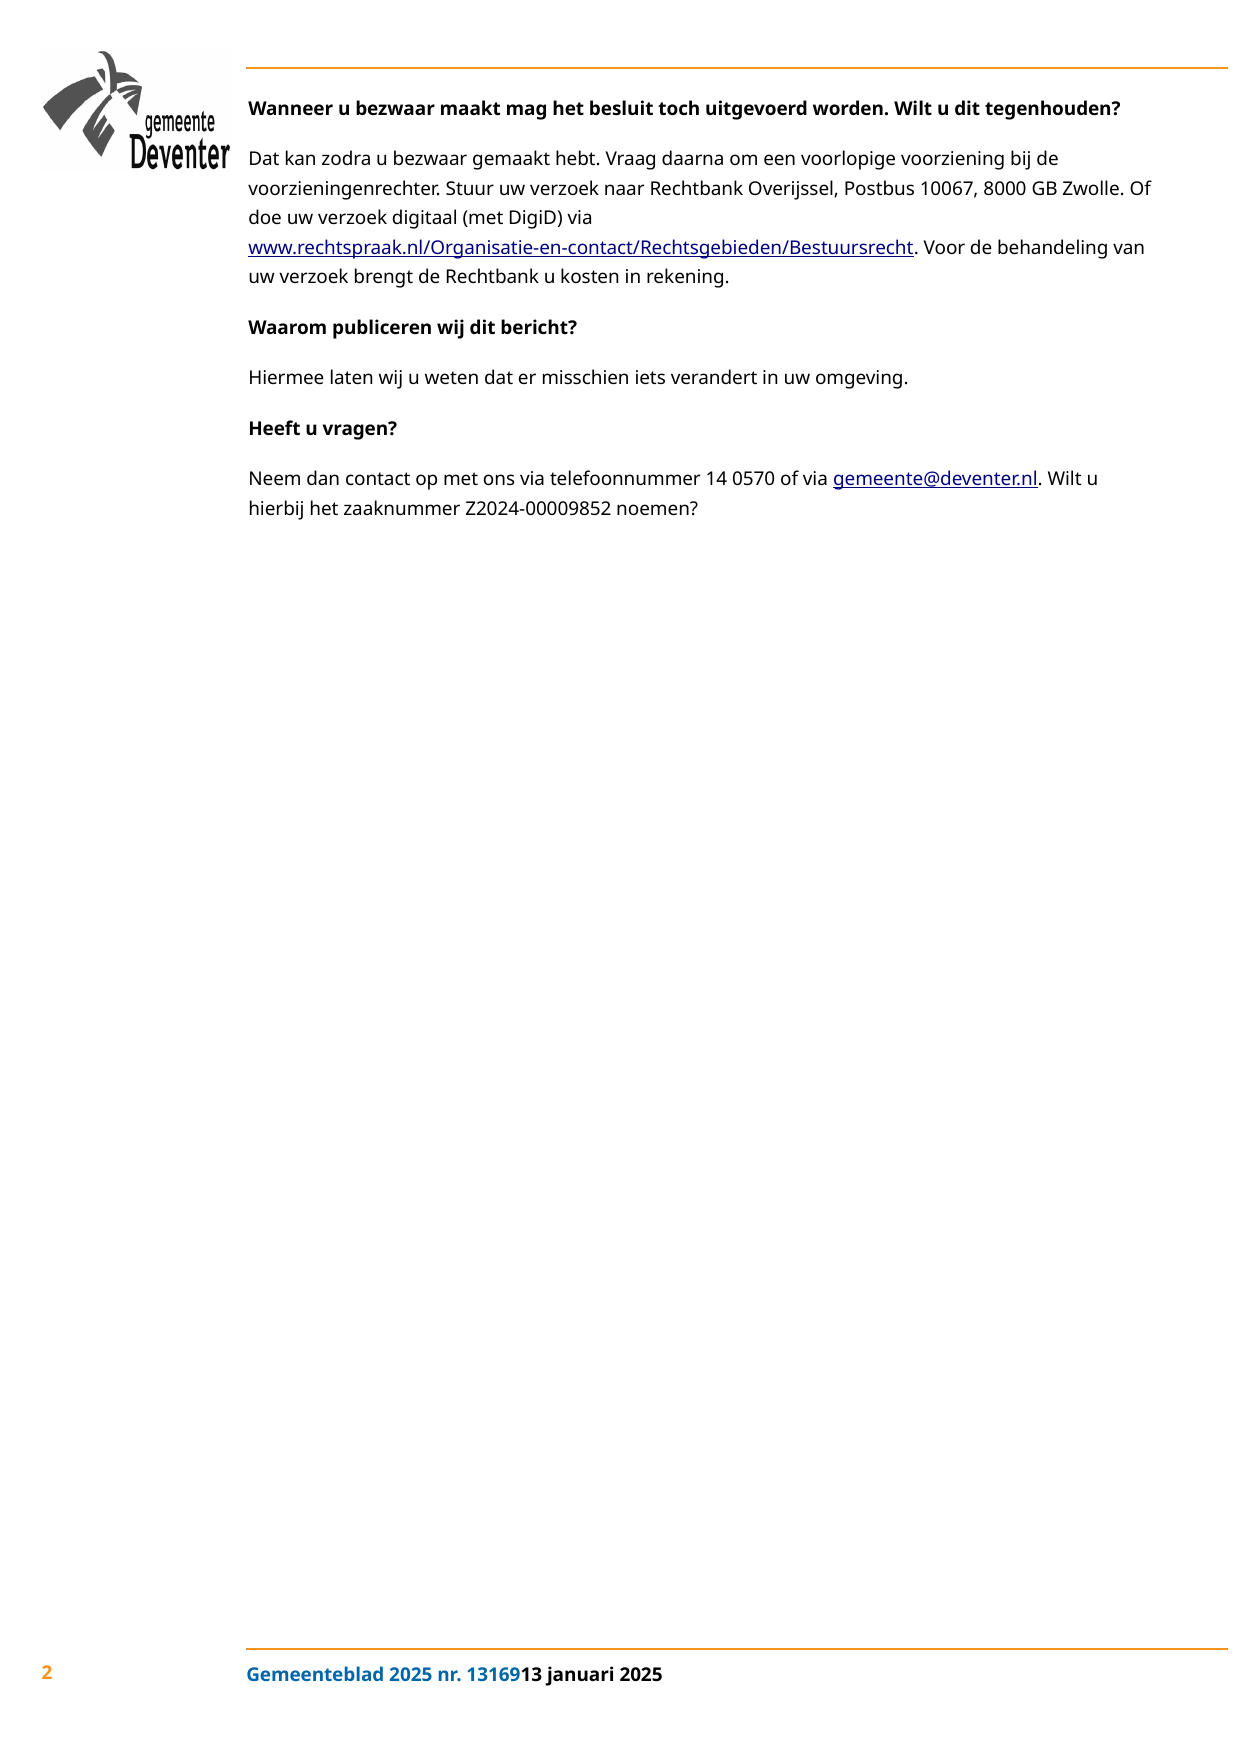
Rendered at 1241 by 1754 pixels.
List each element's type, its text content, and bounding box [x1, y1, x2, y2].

text Wanneer u bezwaar maakt mag het besluit toch uitgevoerd worden. Wilt u dit tegenhouden? [248, 95, 1152, 121]
text Heeft u vragen? [248, 415, 1152, 441]
text Hiermee laten wij u weten dat er misschien iets verandert in uw omgeving. [248, 364, 1152, 390]
text Dat kan zodra u bezwaar gemaakt hebt. Vraag daarna om een voorlopige voorziening bij de voorzieningenrechter. Stuur uw verzoek naar Rechtbank Overijssel, Postbus 10067, 8000 GB Zwolle. Of doe uw verzoek digitaal (met DigiD) via www.rechtspraak.nl/Organisatie-en-contact/Rechtsgebieden/Bestuursrecht. Voor de behandeling van uw verzoek brengt de Rechtbank u kosten in rekening. [248, 145, 1152, 289]
text Waarom publiceren wij dit bericht? [248, 314, 1152, 340]
picture [41, 47, 231, 172]
text Neem dan contact op met ons via telefoonnummer 14 0570 of via gemeente@deventer.nl. Wilt u hierbij het zaaknummer Z2024-00009852 noemen? [248, 465, 1152, 521]
